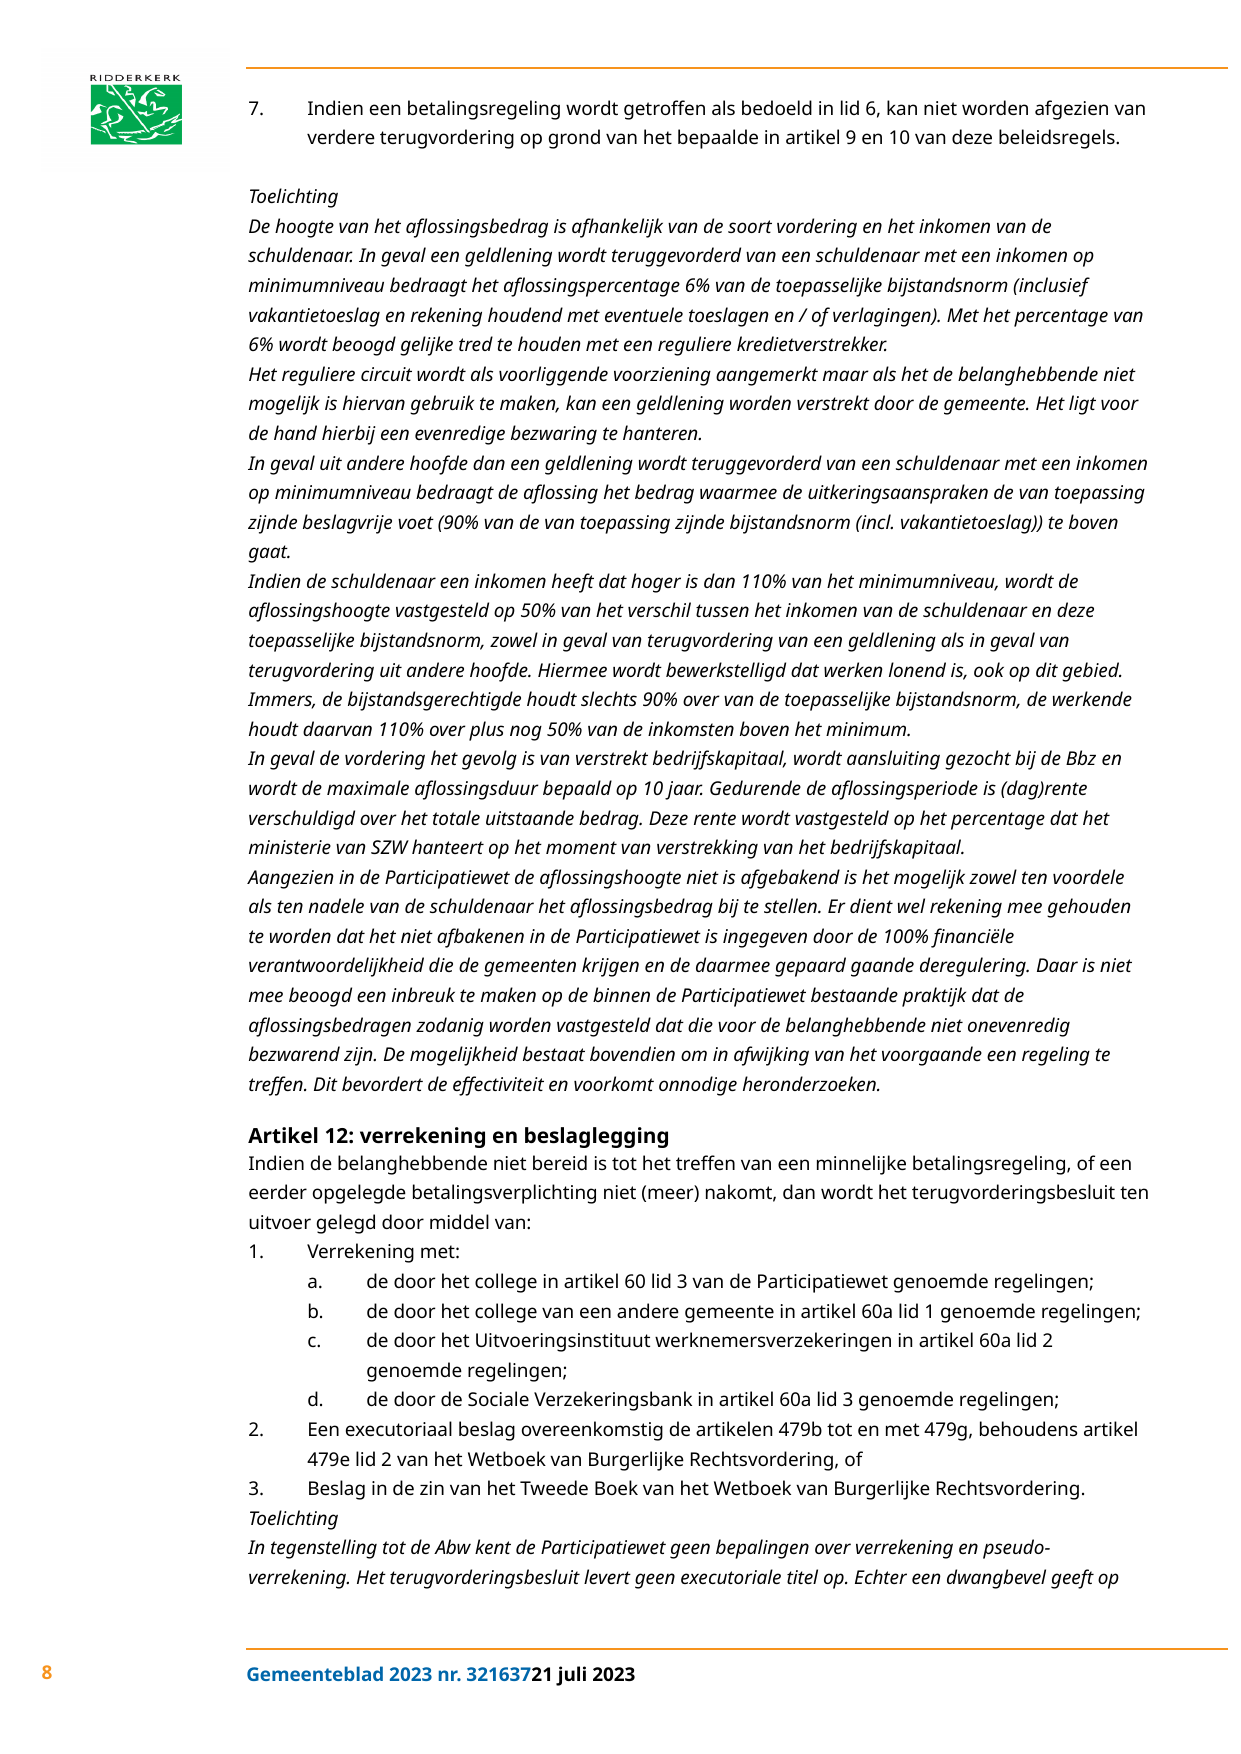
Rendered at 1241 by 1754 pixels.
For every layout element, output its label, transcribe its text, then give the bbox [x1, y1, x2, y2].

list Een executoriaal beslag overeenkomstig de artikelen 479b tot en met 479g, behoudens artikel 479e lid 2 van het Wetboek van Burgerlijke Rechtsvordering, of [248, 1416, 1152, 1471]
text Toelichting [248, 1505, 1152, 1531]
text Toelichting [248, 183, 1152, 209]
list Indien een betalingsregeling wordt getroffen als bedoeld in lid 6, kan niet worden afgezien van verdere terugvordering op grond van het bepaalde in artikel 9 en 10 van deze beleidsregels. [248, 95, 1152, 150]
list de door het Uitvoeringsinstituut werknemersverzekeringen in artikel 60a lid 2 genoemde regelingen; [307, 1327, 1152, 1383]
list Beslag in de zin van het Tweede Boek van het Wetboek van Burgerlijke Rechtsvordering. [248, 1475, 1152, 1501]
list Verrekening met: [248, 1239, 1152, 1264]
text Aangezien in de Participatiewet de aflossingshoogte niet is afgebakend is het mogelijk zowel ten voordele als ten nadele van de schuldenaar het aflossingsbedrag bij te stellen. Er dient wel rekening mee gehouden te worden dat het niet afbakenen in de Participatiewet is ingegeven door de 100% financiële verantwoordelijkheid die de gemeenten krijgen en de daarmee gepaard gaande deregulering. Daar is niet mee beoogd een inbreuk te maken op de binnen de Participatiewet bestaande praktijk dat de aflossingsbedragen zodanig worden vastgesteld dat die voor de belanghebbende niet onevenredig bezwarend zijn. De mogelijkheid bestaat bovendien om in afwijking van het voorgaande een regeling te treffen. Dit bevordert de effectiviteit en voorkomt onnodige heronderzoeken. [248, 864, 1152, 1097]
list de door het college in artikel 60 lid 3 van de Participatiewet genoemde regelingen; [307, 1268, 1152, 1294]
text Indien de schuldenaar een inkomen heeft dat hoger is dan 110% van het minimumniveau, wordt de aflossingshoogte vastgesteld op 50% van het verschil tussen het inkomen van de schuldenaar en deze toepasselijke bijstandsnorm, zowel in geval van terugvordering van een geldlening als in geval van terugvordering uit andere hoofde. Hiermee wordt bewerkstelligd dat werken lonend is, ook op dit gebied. Immers, de bijstandsgerechtigde houdt slechts 90% over van de toepasselijke bijstandsnorm, de werkende houdt daarvan 110% over plus nog 50% van de inkomsten boven het minimum. [248, 568, 1152, 742]
text In tegenstelling tot de Abw kent de Participatiewet geen bepalingen over verrekening en pseudo- verrekening. Het terugvorderingsbesluit levert geen executoriale titel op. Echter een dwangbevel geeft op [248, 1534, 1152, 1590]
list de door de Sociale Verzekeringsbank in artikel 60a lid 3 genoemde regelingen; [307, 1387, 1152, 1412]
text De hoogte van het aflossingsbedrag is afhankelijk van de soort vordering en het inkomen van de schuldenaar. In geval een geldlening wordt teruggevorderd van een schuldenaar met een inkomen op minimumniveau bedraagt het aflossingspercentage 6% van de toepasselijke bijstandsnorm (inclusief vakantietoeslag en rekening houdend met eventuele toeslagen en / of verlagingen). Met het percentage van 6% wordt beoogd gelijke tred te houden met een reguliere kredietverstrekker. [248, 213, 1152, 357]
picture [41, 47, 231, 172]
text Indien de belanghebbende niet bereid is tot het treffen van een minnelijke betalingsregeling, of een eerder opgelegde betalingsverplichting niet (meer) nakomt, dan wordt het terugvorderingsbesluit ten uitvoer gelegd door middel van: [248, 1150, 1152, 1235]
text Het reguliere circuit wordt als voorliggende voorziening aangemerkt maar als het de belanghebbende niet mogelijk is hiervan gebruik te maken, kan een geldlening worden verstrekt door de gemeente. Het ligt voor de hand hierbij een evenredige bezwaring te hanteren. [248, 361, 1152, 446]
text In geval uit andere hoofde dan een geldlening wordt teruggevorderd van een schuldenaar met een inkomen op minimumniveau bedraagt de aflossing het bedrag waarmee de uitkeringsaanspraken de van toepassing zijnde beslagvrije voet (90% van de van toepassing zijnde bijstandsnorm (incl. vakantietoeslag)) te boven gaat. [248, 450, 1152, 564]
text Artikel 12: verrekening en beslaglegging [248, 1121, 1152, 1150]
text In geval de vordering het gevolg is van verstrekt bedrijfskapitaal, wordt aansluiting gezocht bij de Bbz en wordt de maximale aflossingsduur bepaald op 10 jaar. Gedurende de aflossingsperiode is (dag)rente verschuldigd over het totale uitstaande bedrag. Deze rente wordt vastgesteld op het percentage dat het ministerie van SZW hanteert op het moment van verstrekking van het bedrijfskapitaal. [248, 746, 1152, 860]
list de door het college van een andere gemeente in artikel 60a lid 1 genoemde regelingen; [307, 1298, 1152, 1323]
